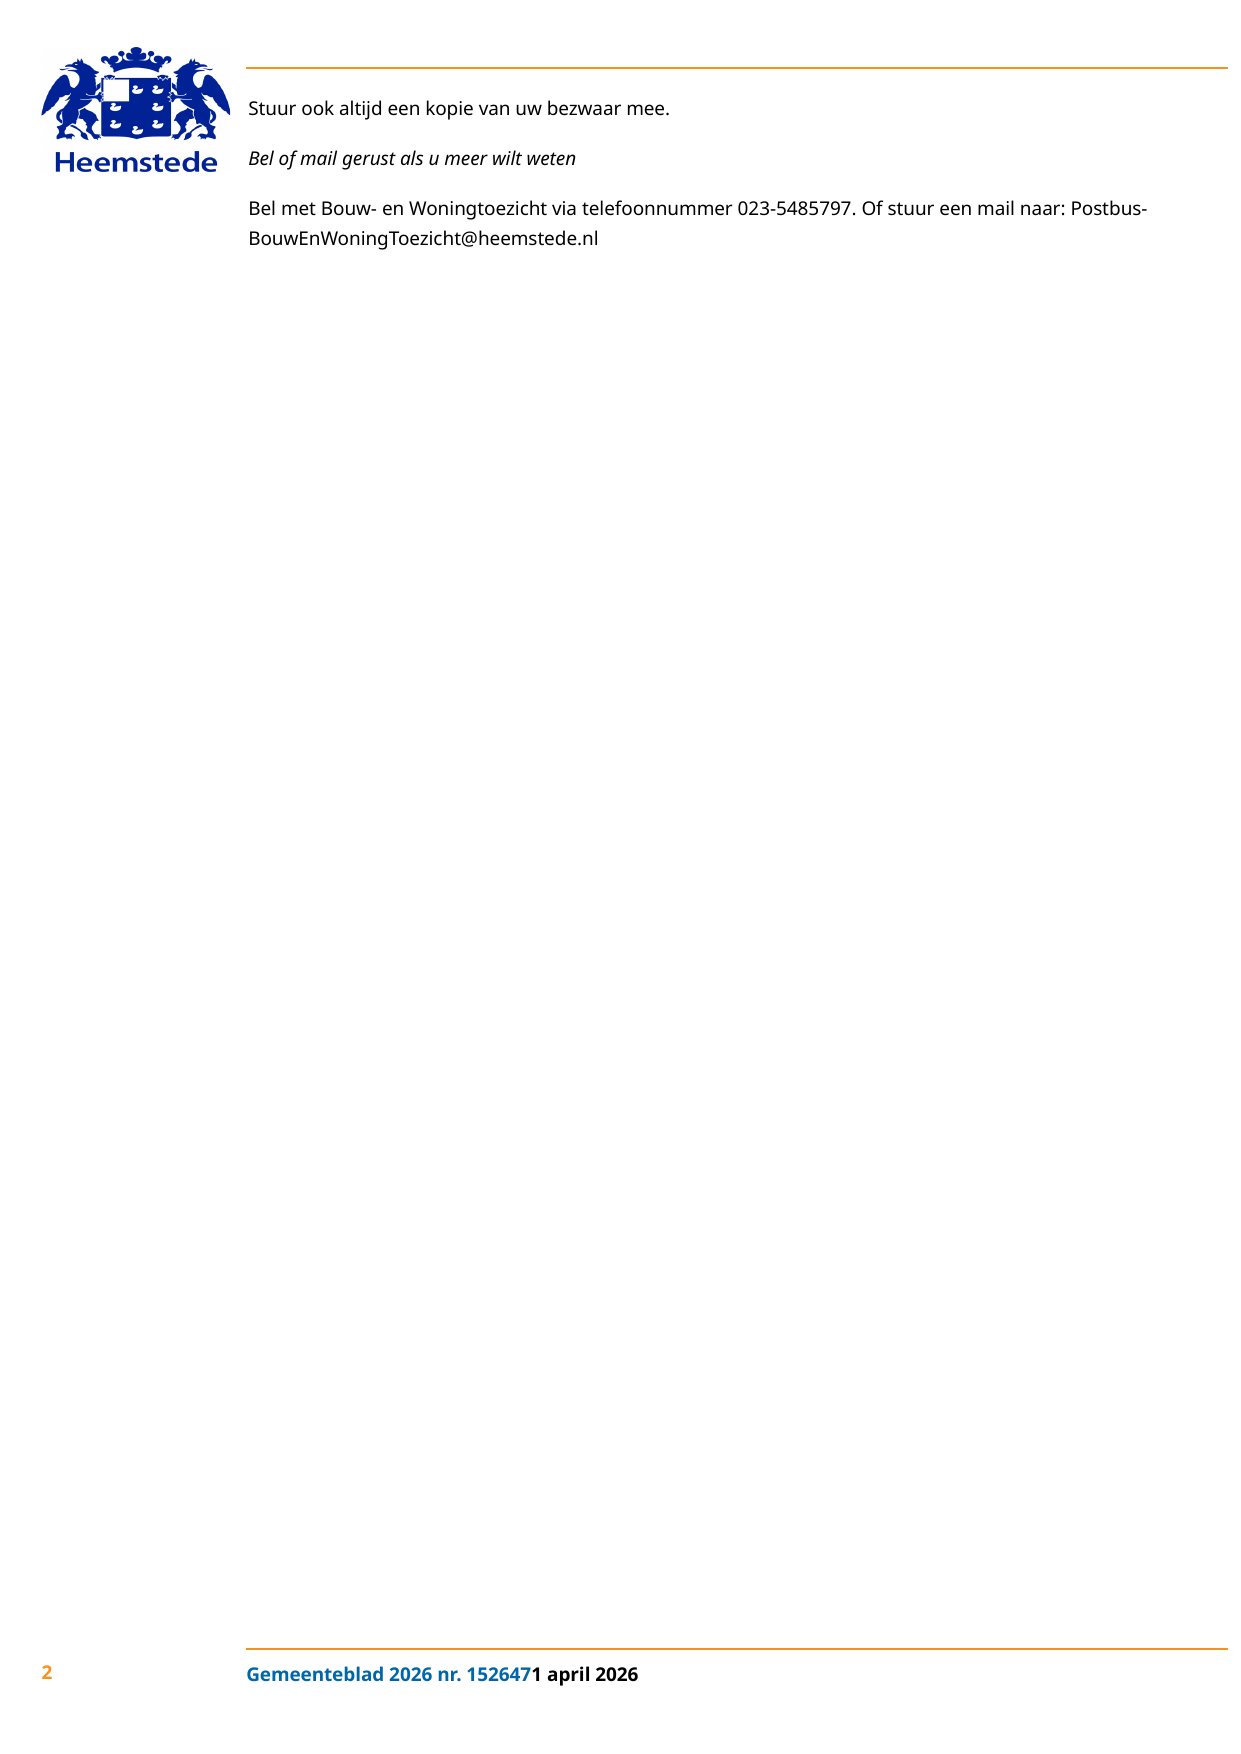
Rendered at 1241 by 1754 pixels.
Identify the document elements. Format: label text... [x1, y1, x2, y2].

text Stuur ook altijd een kopie van uw bezwaar mee. [248, 95, 1152, 121]
picture [41, 47, 231, 172]
text Bel met Bouw- en Woningtoezicht via telefoonnummer 023-5485797. Of stuur een mail naar: Postbus-BouwEnWoningToezicht@heemstede.nl [248, 196, 1152, 251]
text Bel of mail gerust als u meer wilt weten [248, 145, 1152, 171]
